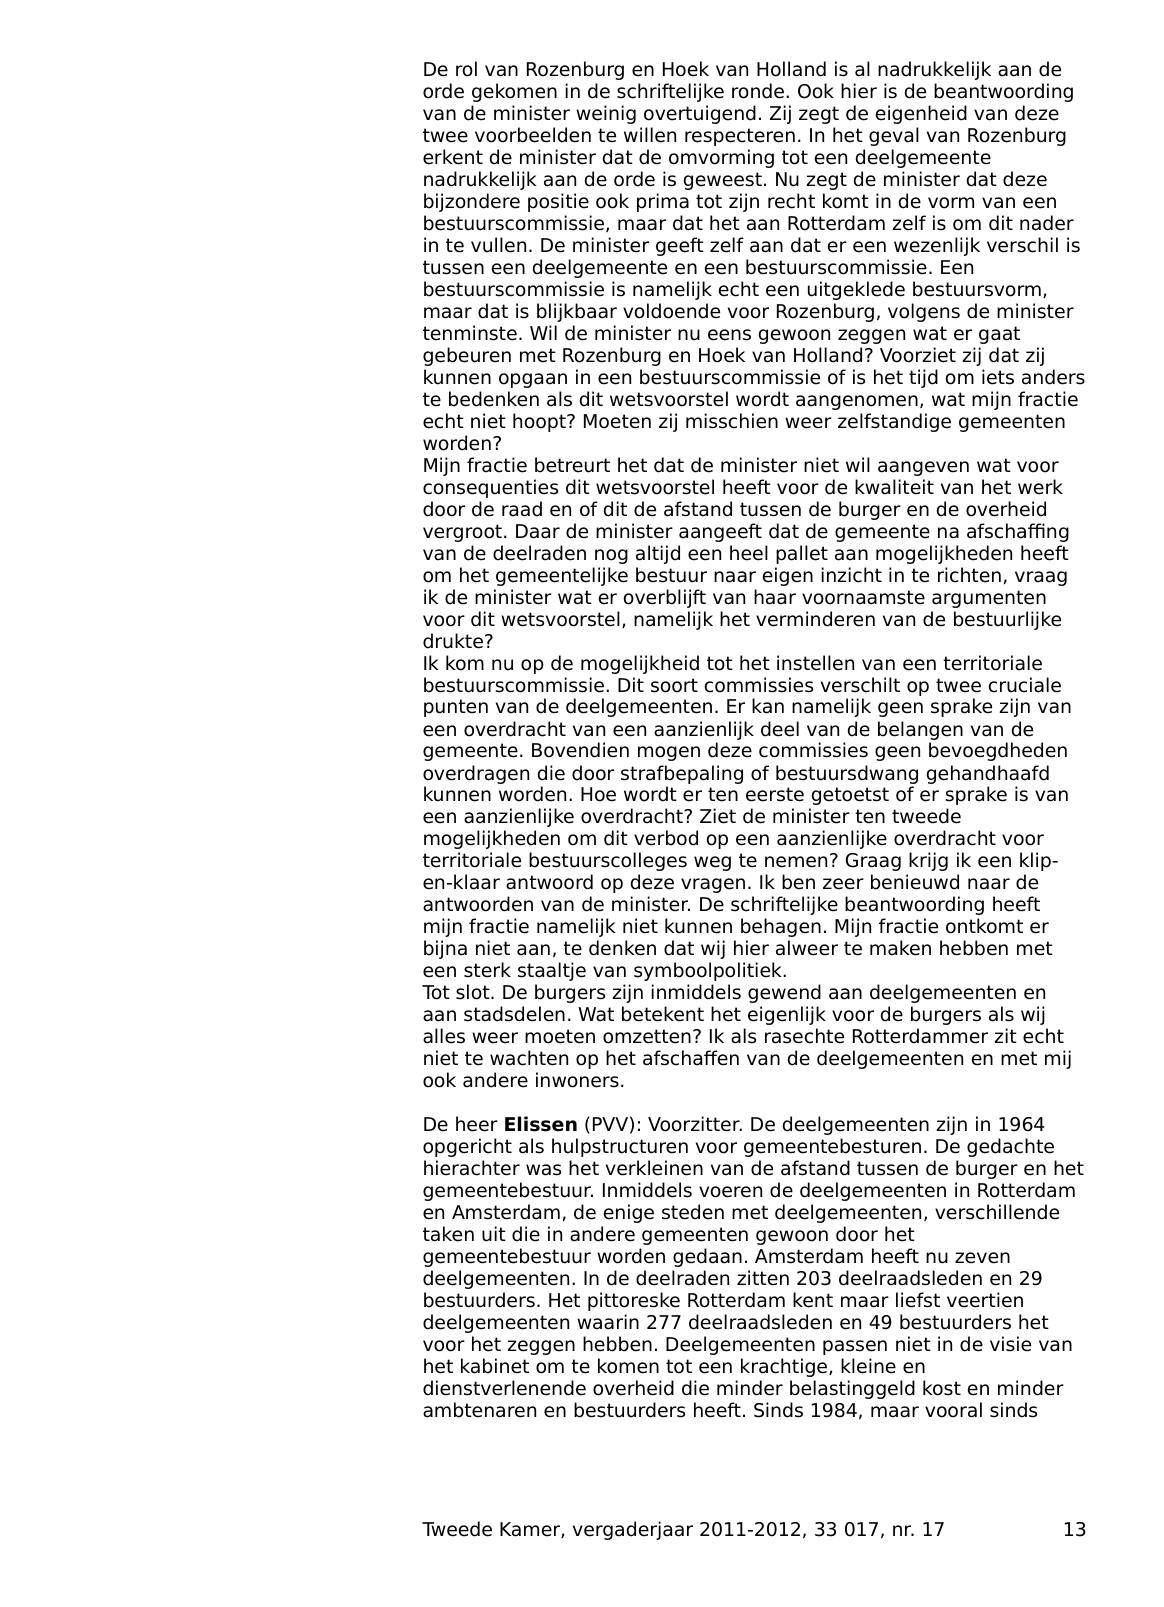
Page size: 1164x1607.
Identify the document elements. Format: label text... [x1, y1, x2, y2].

text Mijn fractie betreurt het dat de minister niet wil aangeven wat voor consequenties dit wetsvoorstel heeft voor de kwaliteit van het werk door de raad en of dit de afstand tussen de burger en de overheid vergroot. Daar de minister aangeeft dat de gemeente na afschaffing van de deelraden nog altijd een heel pallet aan mogelijkheden heeft om het gemeentelijke bestuur naar eigen inzicht in te richten, vraag ik de minister wat er overblijft van haar voornaamste argumenten voor dit wetsvoorstel, namelijk het verminderen van de bestuurlijke drukte? [422, 455, 1087, 652]
text Tot slot. De burgers zijn inmiddels gewend aan deelgemeenten en aan stadsdelen. Wat betekent het eigenlijk voor de burgers als wij alles weer moeten omzetten? Ik als rasechte Rotterdammer zit echt niet te wachten op het afschaffen van de deelgemeenten en met mij ook andere inwoners. [422, 982, 1087, 1092]
text Ik kom nu op de mogelijkheid tot het instellen van een territoriale bestuurscommissie. Dit soort commissies verschilt op twee cruciale punten van de deelgemeenten. Er kan namelijk geen sprake zijn van een overdracht van een aanzienlijk deel van de belangen van de gemeente. Bovendien mogen deze commissies geen bevoegdheden overdragen die door strafbepaling of bestuursdwang gehandhaafd kunnen worden. Hoe wordt er ten eerste getoetst of er sprake is van een aanzienlijke overdracht? Ziet de minister ten tweede mogelijkheden om dit verbod op een aanzienlijke overdracht voor territoriale bestuurscolleges weg te nemen? Graag krijg ik een klip-en-klaar antwoord op deze vragen. Ik ben zeer benieuwd naar de antwoorden van de minister. De schriftelijke beantwoording heeft mijn fractie namelijk niet kunnen behagen. Mijn fractie ontkomt er bijna niet aan, te denken dat wij hier alweer te maken hebben met een sterk staaltje van symboolpolitiek. [422, 652, 1087, 982]
text De heer Elissen (PVV): Voorzitter. De deelgemeenten zijn in 1964 opgericht als hulpstructuren voor gemeentebesturen. De gedachte hierachter was het verkleinen van de afstand tussen de burger en het gemeentebestuur. Inmiddels voeren de deelgemeenten in Rotterdam en Amsterdam, de enige steden met deelgemeenten, verschillende taken uit die in andere gemeenten gewoon door het gemeentebestuur worden gedaan. Amsterdam heeft nu zeven deelgemeenten. In de deelraden zitten 203 deelraadsleden en 29 bestuurders. Het pittoreske Rotterdam kent maar liefst veertien deelgemeenten waarin 277 deelraadsleden en 49 bestuurders het voor het zeggen hebben. Deelgemeenten passen niet in de visie van het kabinet om te komen tot een krachtige, kleine en dienstverlenende overheid die minder belastinggeld kost en minder ambtenaren en bestuurders heeft. Sinds 1984, maar vooral sinds [422, 1114, 1087, 1422]
text De rol van Rozenburg en Hoek van Holland is al nadrukkelijk aan de orde gekomen in de schriftelijke ronde. Ook hier is de beantwoording van de minister weinig overtuigend. Zij zegt de eigenheid van deze twee voorbeelden te willen respecteren. In het geval van Rozenburg erkent de minister dat de omvorming tot een deelgemeente nadrukkelijk aan de orde is geweest. Nu zegt de minister dat deze bijzondere positie ook prima tot zijn recht komt in de vorm van een bestuurscommissie, maar dat het aan Rotterdam zelf is om dit nader in te vullen. De minister geeft zelf aan dat er een wezenlijk verschil is tussen een deelgemeente en een bestuurscommissie. Een bestuurscommissie is namelijk echt een uitgeklede bestuursvorm, maar dat is blijkbaar voldoende voor Rozenburg, volgens de minister tenminste. Wil de minister nu eens gewoon zeggen wat er gaat gebeuren met Rozenburg en Hoek van Holland? Voorziet zij dat zij kunnen opgaan in een bestuurscommissie of is het tijd om iets anders te bedenken als dit wetsvoorstel wordt aangenomen, wat mijn fractie echt niet hoopt? Moeten zij misschien weer zelfstandige gemeenten worden? [422, 59, 1087, 455]
